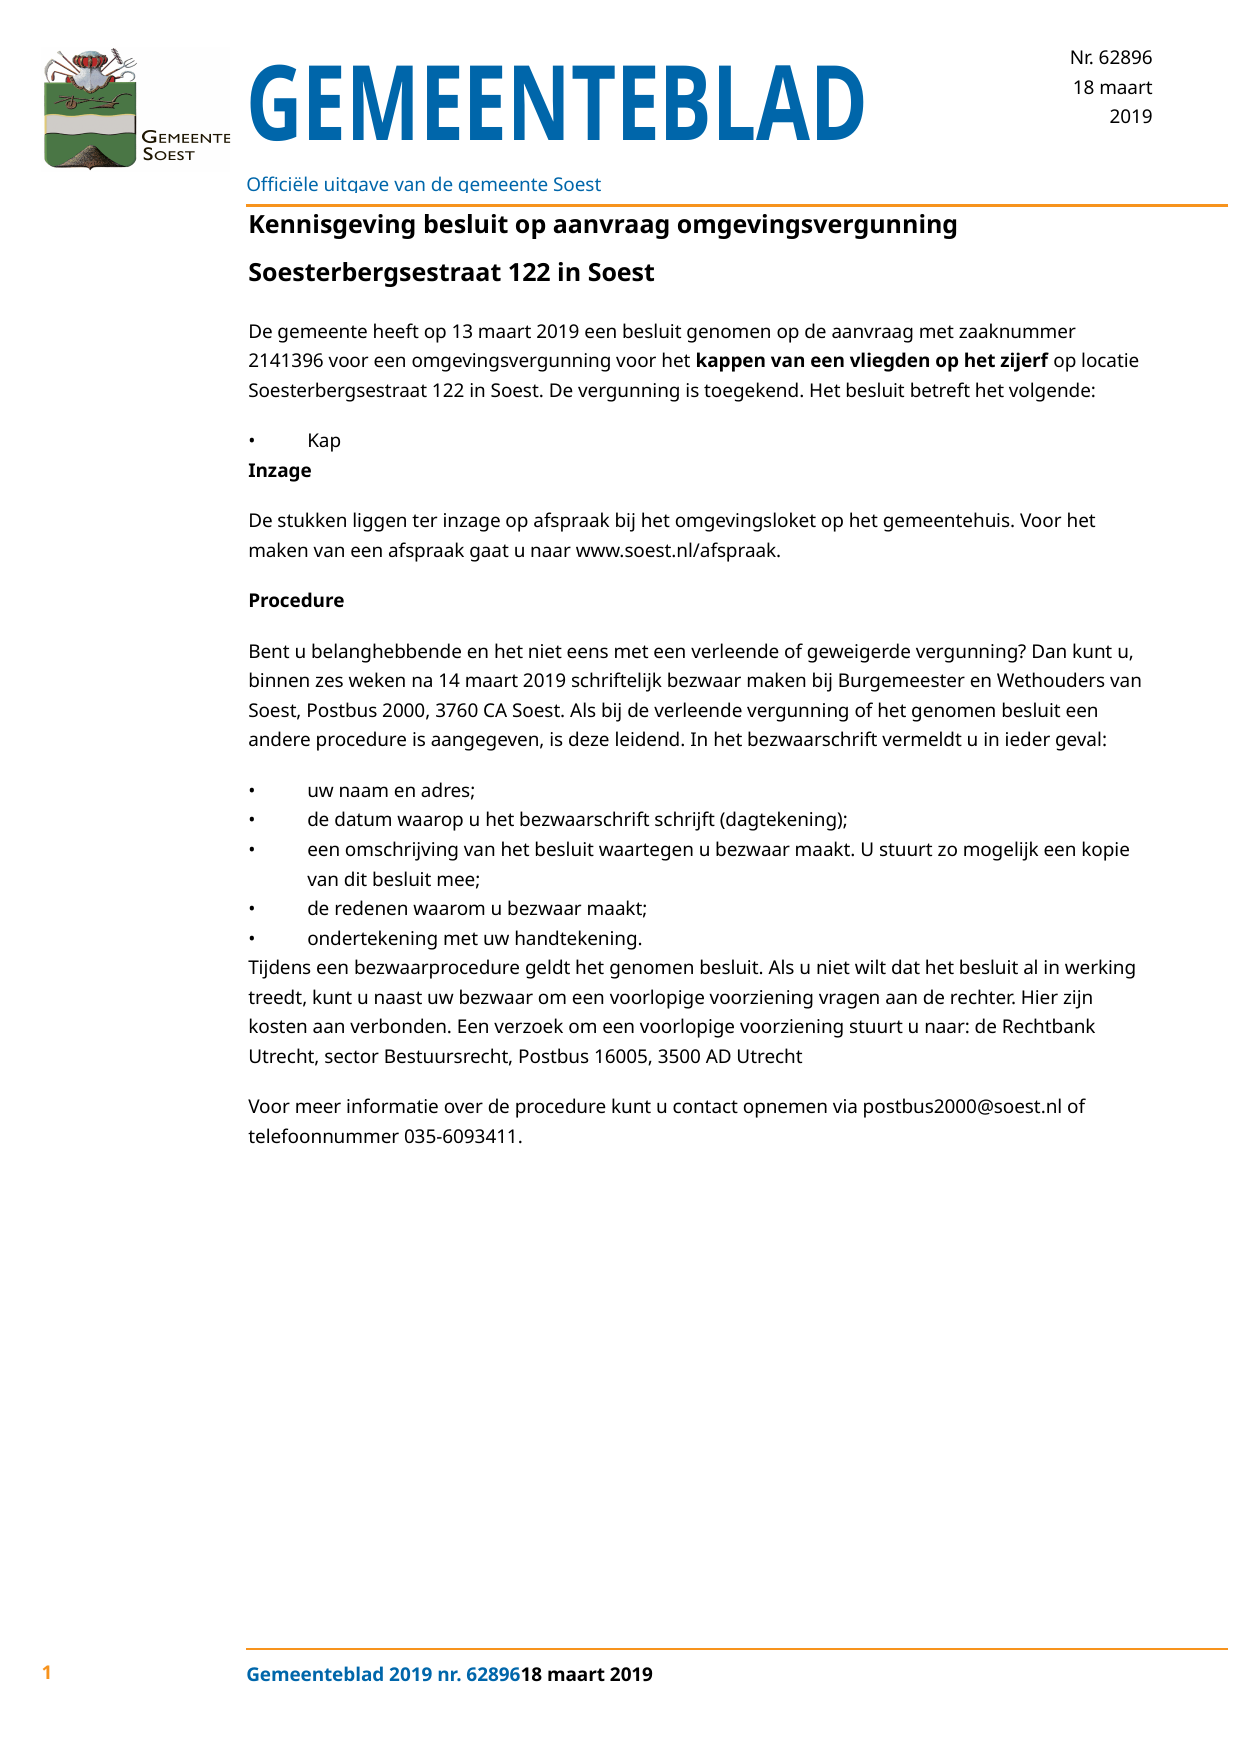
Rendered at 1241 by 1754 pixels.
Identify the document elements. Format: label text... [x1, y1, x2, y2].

picture [41, 47, 231, 172]
list ondertekening met uw handtekening. [248, 925, 1152, 951]
list de datum waarop u het bezwaarschrift schrijft (dagtekening); [248, 807, 1152, 832]
text Inzage [248, 457, 1152, 483]
list een omschrijving van het besluit waartegen u bezwaar maakt. U stuurt zo mogelijk een kopie van dit besluit mee; [248, 836, 1152, 892]
text Bent u belanghebbende en het niet eens met een verleende of geweigerde vergunning? Dan kunt u, binnen zes weken na 14 maart 2019 schriftelijk bezwaar maken bij Burgemeester en Wethouders van Soest, Postbus 2000, 3760 CA Soest. Als bij de verleende vergunning of het genomen besluit een andere procedure is aangegeven, is deze leidend. In het bezwaarschrift vermeldt u in ieder geval: [248, 638, 1152, 752]
text De gemeente heeft op 13 maart 2019 een besluit genomen op de aanvraag met zaaknummer 2141396 voor een omgevingsvergunning voor het kappen van een vliegden op het zijerf op locatie Soesterbergsestraat 122 in Soest. De vergunning is toegekend. Het besluit betreft het volgende: [248, 318, 1152, 403]
text De stukken liggen ter inzage op afspraak bij het omgevingsloket op het gemeentehuis. Voor het maken van een afspraak gaat u naar www.soest.nl/afspraak. [248, 507, 1152, 563]
text Kennisgeving besluit op aanvraag omgevingsvergunning Soesterbergsestraat 122 in Soest [248, 207, 1152, 288]
text Procedure [248, 587, 1152, 613]
list Kap [248, 427, 1152, 453]
text Tijdens een bezwaarprocedure geldt het genomen besluit. Als u niet wilt dat het besluit al in werking treedt, kunt u naast uw bezwaar om een voorlopige voorziening vragen aan de rechter. Hier zijn kosten aan verbonden. Een verzoek om een voorlopige voorziening stuurt u naar: de Rechtbank Utrecht, sector Bestuursrecht, Postbus 16005, 3500 AD Utrecht [248, 954, 1152, 1069]
text Voor meer informatie over de procedure kunt u contact opnemen via postbus2000@soest.nl of telefoonnummer 035-6093411. [248, 1094, 1152, 1149]
list uw naam en adres; [248, 777, 1152, 803]
list de redenen waarom u bezwaar maakt; [248, 895, 1152, 921]
